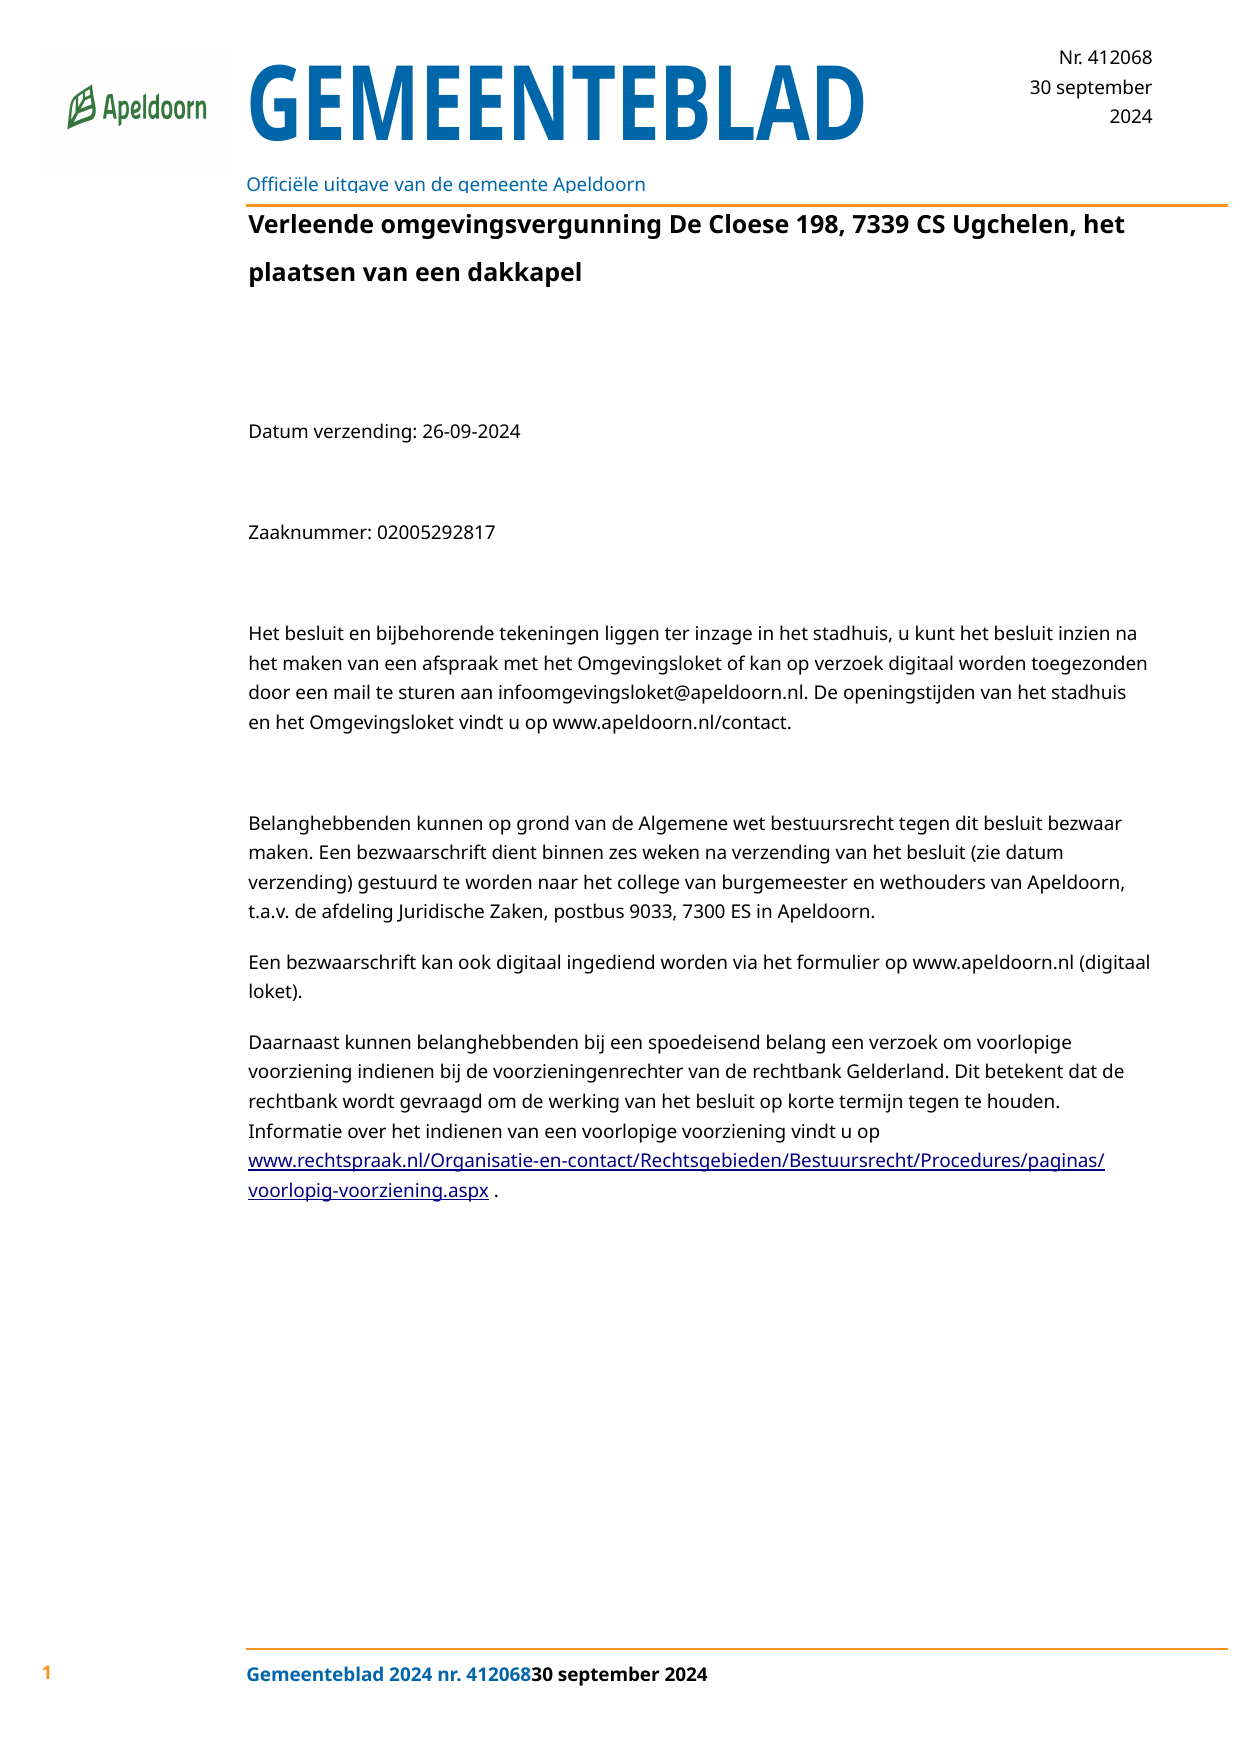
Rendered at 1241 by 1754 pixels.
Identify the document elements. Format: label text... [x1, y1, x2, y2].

text Belanghebbenden kunnen op grond van de Algemene wet bestuursrecht tegen dit besluit bezwaar maken. Een bezwaarschrift dient binnen zes weken na verzending van het besluit (zie datum verzending) gestuurd te worden naar het college van burgemeester en wethouders van Apeldoorn, t.a.v. de afdeling Juridische Zaken, postbus 9033, 7300 ES in Apeldoorn. [248, 810, 1152, 924]
text Een bezwaarschrift kan ook digitaal ingediend worden via het formulier op www.apeldoorn.nl (digitaal loket). [248, 949, 1152, 1004]
text Verleende omgevingsvergunning De Cloese 198, 7339 CS Ugchelen, het plaatsen van een dakkapel [248, 207, 1152, 288]
text Het besluit en bijbehorende tekeningen liggen ter inzage in het stadhuis, u kunt het besluit inzien na het maken van een afspraak met het Omgevingsloket of kan op verzoek digitaal worden toegezonden door een mail te sturen aan infoomgevingsloket@apeldoorn.nl. De openingstijden van het stadhuis en het Omgevingsloket vindt u op www.apeldoorn.nl/contact. [248, 620, 1152, 735]
text Zaaknummer: 02005292817 [248, 519, 1152, 545]
picture [41, 47, 231, 172]
text Daarnaast kunnen belanghebbenden bij een spoedeisend belang een verzoek om voorlopige voorziening indienen bij de voorzieningenrechter van de rechtbank Gelderland. Dit betekent dat de rechtbank wordt gevraagd om de werking van het besluit op korte termijn tegen te houden. Informatie over het indienen van een voorlopige voorziening vindt u op www.rechtspraak.nl/Organisatie-en-contact/Rechtsgebieden/Bestuursrecht/Procedures/paginas/voorlopig-voorziening.aspx . [248, 1029, 1152, 1203]
text Datum verzending: 26-09-2024 [248, 419, 1152, 444]
